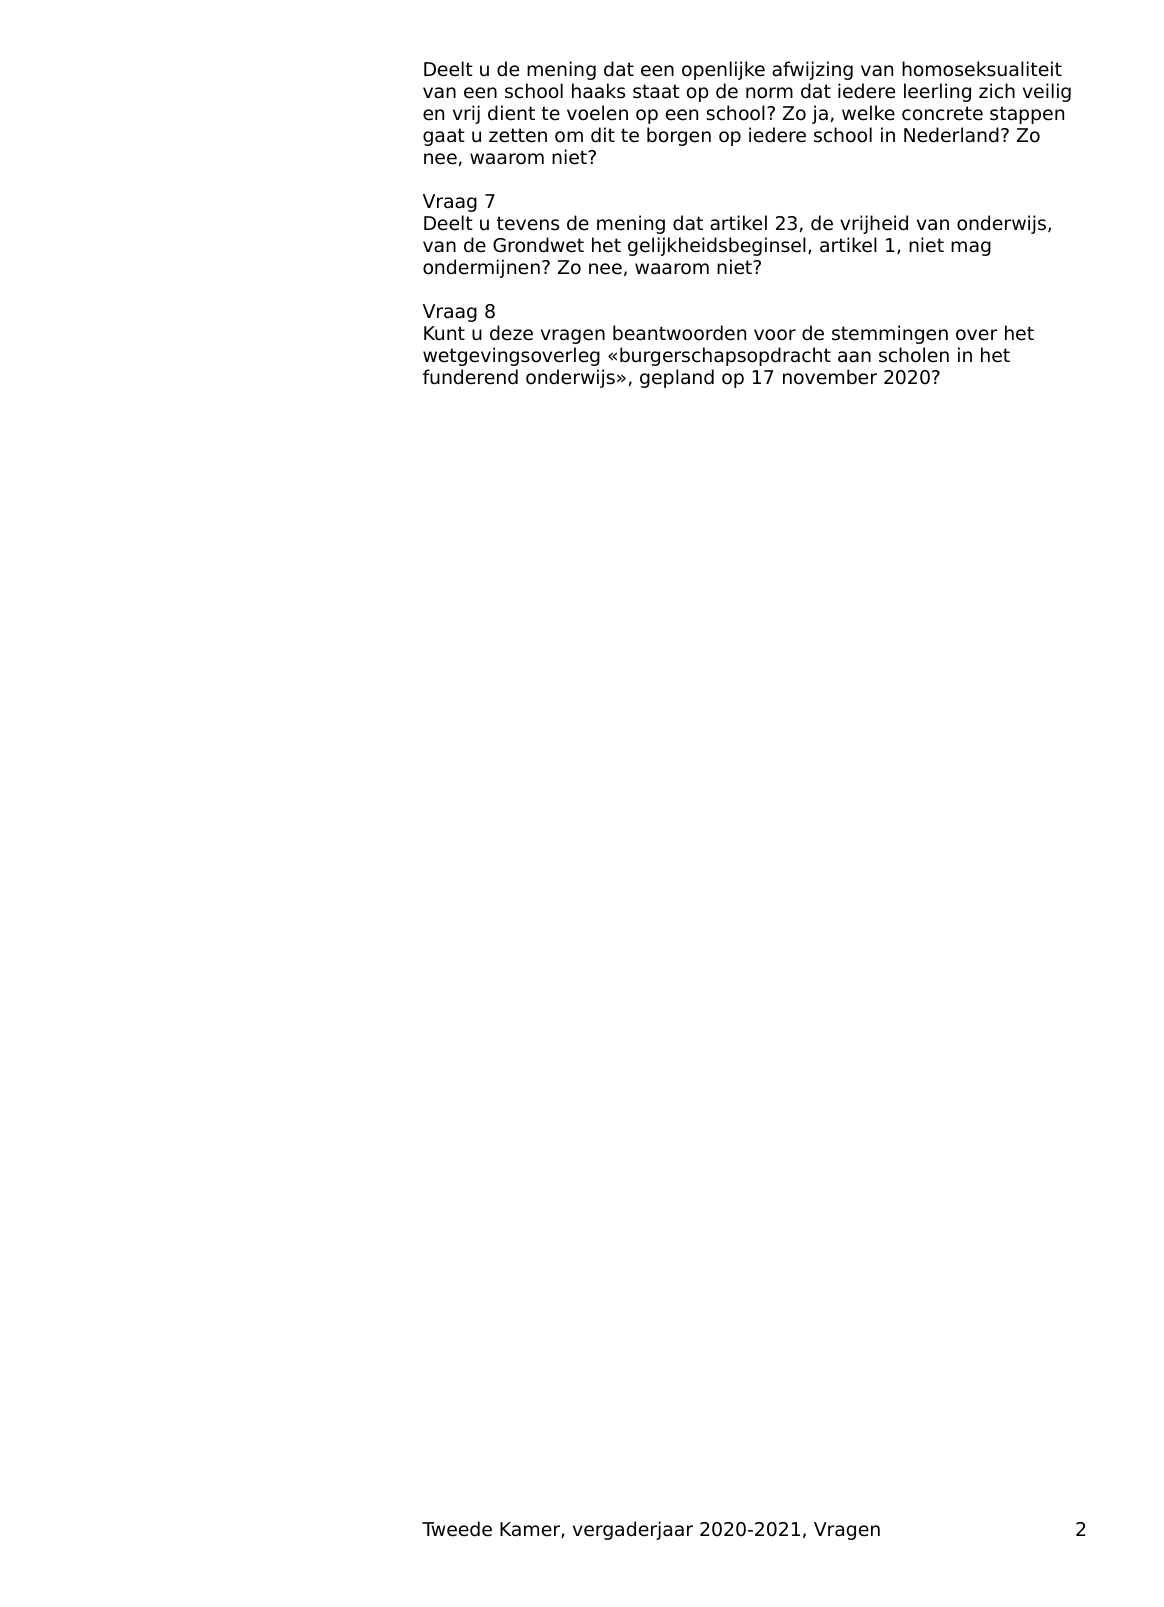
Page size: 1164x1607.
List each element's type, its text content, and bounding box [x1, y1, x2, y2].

text Kunt u deze vragen beantwoorden voor de stemmingen over het wetgevingsoverleg «burgerschapsopdracht aan scholen in het funderend onderwijs», gepland op 17 november 2020? [422, 323, 1087, 389]
text Vraag 8 [422, 301, 1087, 323]
text Deelt u de mening dat een openlijke afwijzing van homoseksualiteit van een school haaks staat op de norm dat iedere leerling zich veilig en vrij dient te voelen op een school? Zo ja, welke concrete stappen gaat u zetten om dit te borgen op iedere school in Nederland? Zo nee, waarom niet? [422, 59, 1087, 169]
text Vraag 7 [422, 191, 1087, 213]
text Deelt u tevens de mening dat artikel 23, de vrijheid van onderwijs, van de Grondwet het gelijkheidsbeginsel, artikel 1, niet mag ondermijnen? Zo nee, waarom niet? [422, 213, 1087, 279]
